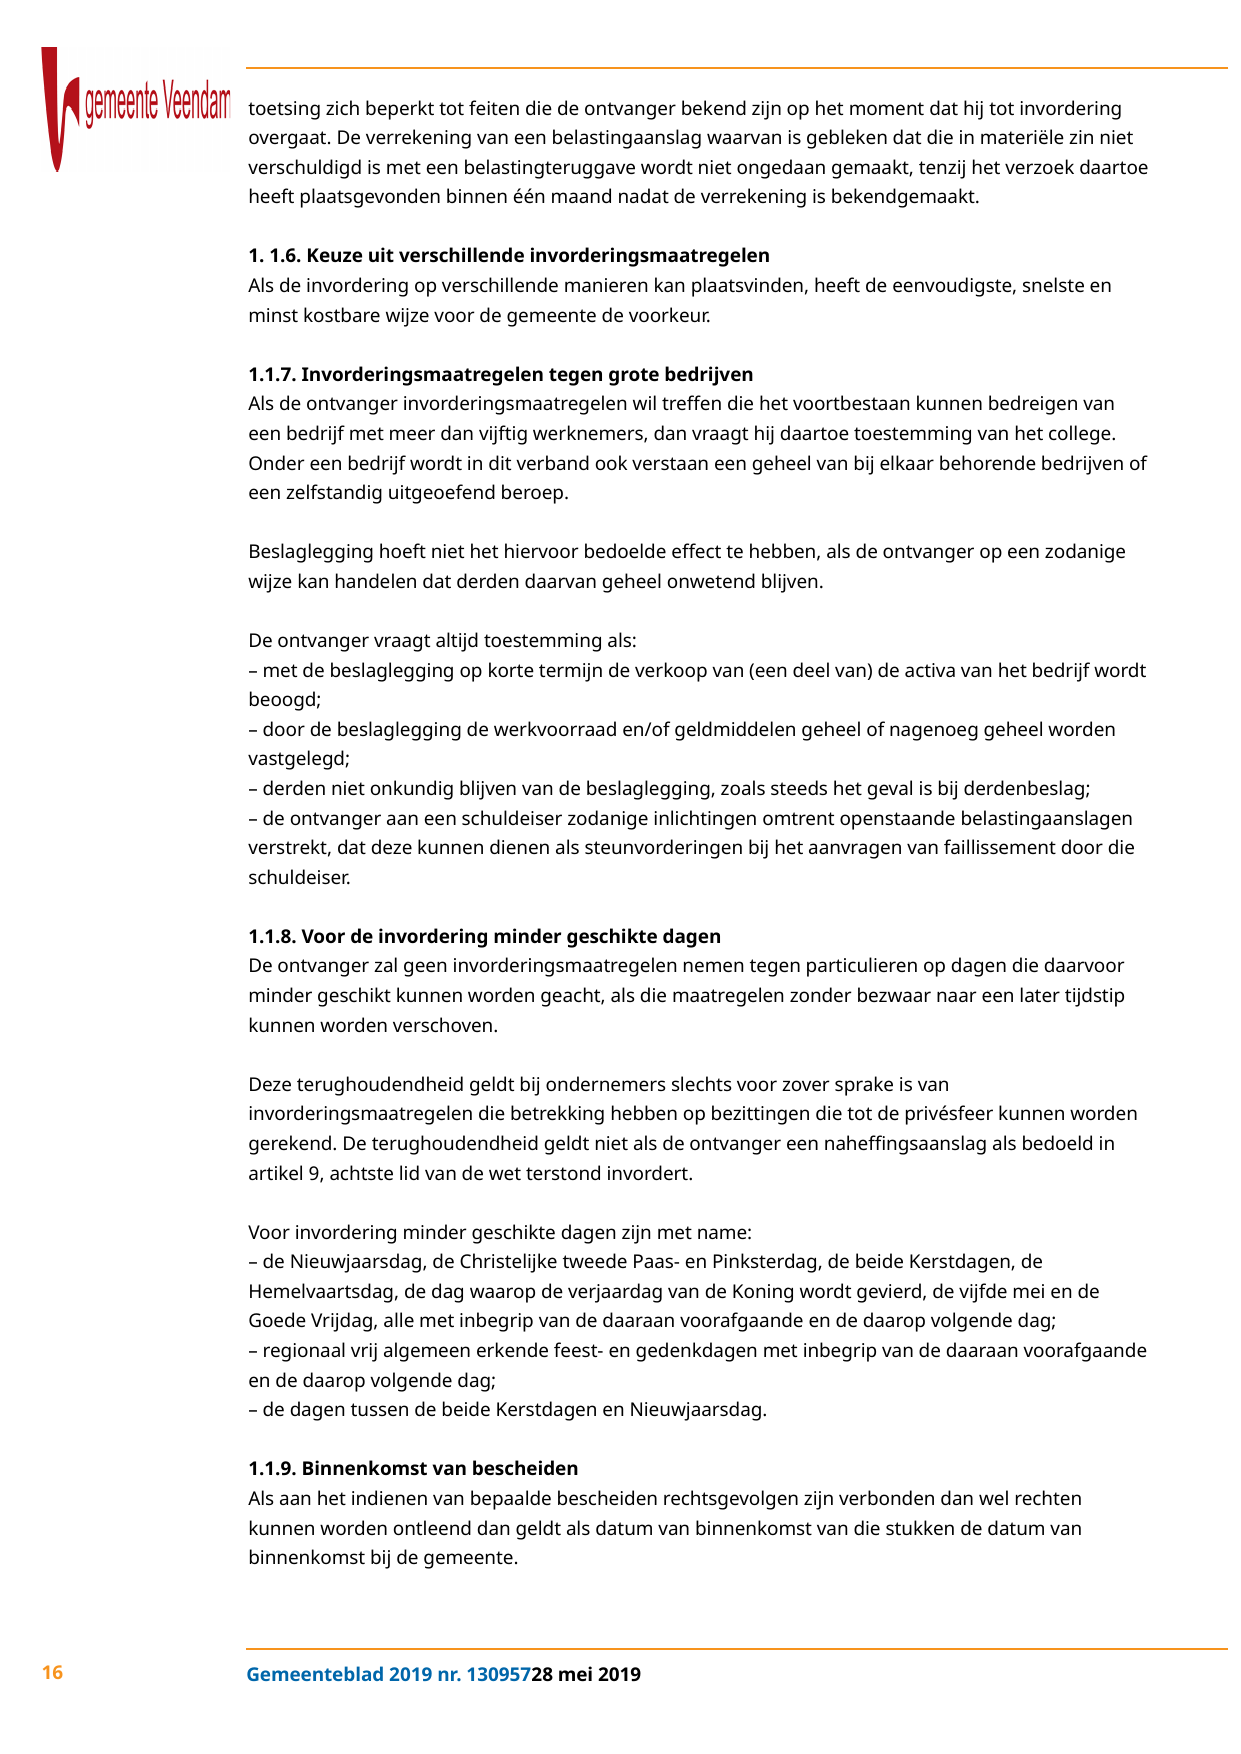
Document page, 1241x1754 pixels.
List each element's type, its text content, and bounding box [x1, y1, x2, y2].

text 1.1.9. Binnenkomst van bescheiden [248, 1456, 1152, 1481]
text – derden niet onkundig blijven van de beslaglegging, zoals steeds het geval is bij derdenbeslag; [248, 775, 1152, 801]
text Als de invordering op verschillende manieren kan plaatsvinden, heeft de eenvoudigste, snelste en minst kostbare wijze voor de gemeente de voorkeur. [248, 272, 1152, 328]
text – met de beslaglegging op korte termijn de verkoop van (een deel van) de activa van het bedrijf wordt beoogd; [248, 657, 1152, 712]
text Als aan het indienen van bepaalde bescheiden rechtsgevolgen zijn verbonden dan wel rechten kunnen worden ontleend dan geldt als datum van binnenkomst van die stukken de datum van binnenkomst bij de gemeente. [248, 1485, 1152, 1570]
text De ontvanger vraagt altijd toestemming als: [248, 627, 1152, 653]
text – de Nieuwjaarsdag, de Christelijke tweede Paas- en Pinksterdag, de beide Kerstdagen, de Hemelvaartsdag, de dag waarop de verjaardag van de Koning wordt gevierd, de vijfde mei en de Goede Vrijdag, alle met inbegrip van de daaraan voorafgaande en de daarop volgende dag; [248, 1248, 1152, 1333]
text Deze terughoudendheid geldt bij ondernemers slechts voor zover sprake is van invorderingsmaatregelen die betrekking hebben op bezittingen die tot de privésfeer kunnen worden gerekend. De terughoudendheid geldt niet als de ontvanger een naheffingsaanslag als bedoeld in artikel 9, achtste lid van de wet terstond invordert. [248, 1071, 1152, 1186]
text – door de beslaglegging de werkvoorraad en/of geldmiddelen geheel of nagenoeg geheel worden vastgelegd; [248, 716, 1152, 771]
text – regionaal vrij algemeen erkende feest- en gedenkdagen met inbegrip van de daaraan voorafgaande en de daarop volgende dag; [248, 1337, 1152, 1393]
text Als de ontvanger invorderingsmaatregelen wil treffen die het voortbestaan kunnen bedreigen van een bedrijf met meer dan vijftig werknemers, dan vraagt hij daartoe toestemming van het college. Onder een bedrijf wordt in dit verband ook verstaan een geheel van bij elkaar behorende bedrijven of een zelfstandig uitgeoefend beroep. [248, 391, 1152, 505]
text – de dagen tussen de beide Kerstdagen en Nieuwjaarsdag. [248, 1396, 1152, 1422]
text 1.1.8. Voor de invordering minder geschikte dagen [248, 923, 1152, 949]
text 1.1.7. Invorderingsmaatregelen tegen grote bedrijven [248, 361, 1152, 387]
text Voor invordering minder geschikte dagen zijn met name: [248, 1219, 1152, 1245]
text 1. 1.6. Keuze uit verschillende invorderingsmaatregelen [248, 243, 1152, 268]
picture [41, 47, 231, 172]
text toetsing zich beperkt tot feiten die de ontvanger bekend zijn op het moment dat hij tot invordering overgaat. De verrekening van een belastingaanslag waarvan is gebleken dat die in materiële zin niet verschuldigd is met een belastingteruggave wordt niet ongedaan gemaakt, tenzij het verzoek daartoe heeft plaatsgevonden binnen één maand nadat de verrekening is bekendgemaakt. [248, 95, 1152, 209]
text De ontvanger zal geen invorderingsmaatregelen nemen tegen particulieren op dagen die daarvoor minder geschikt kunnen worden geacht, als die maatregelen zonder bezwaar naar een later tijdstip kunnen worden verschoven. [248, 953, 1152, 1038]
text Beslaglegging hoeft niet het hiervoor bedoelde effect te hebben, als de ontvanger op een zodanige wijze kan handelen dat derden daarvan geheel onwetend blijven. [248, 538, 1152, 594]
text – de ontvanger aan een schuldeiser zodanige inlichtingen omtrent openstaande belastingaanslagen verstrekt, dat deze kunnen dienen als steunvorderingen bij het aanvragen van faillissement door die schuldeiser. [248, 805, 1152, 890]
